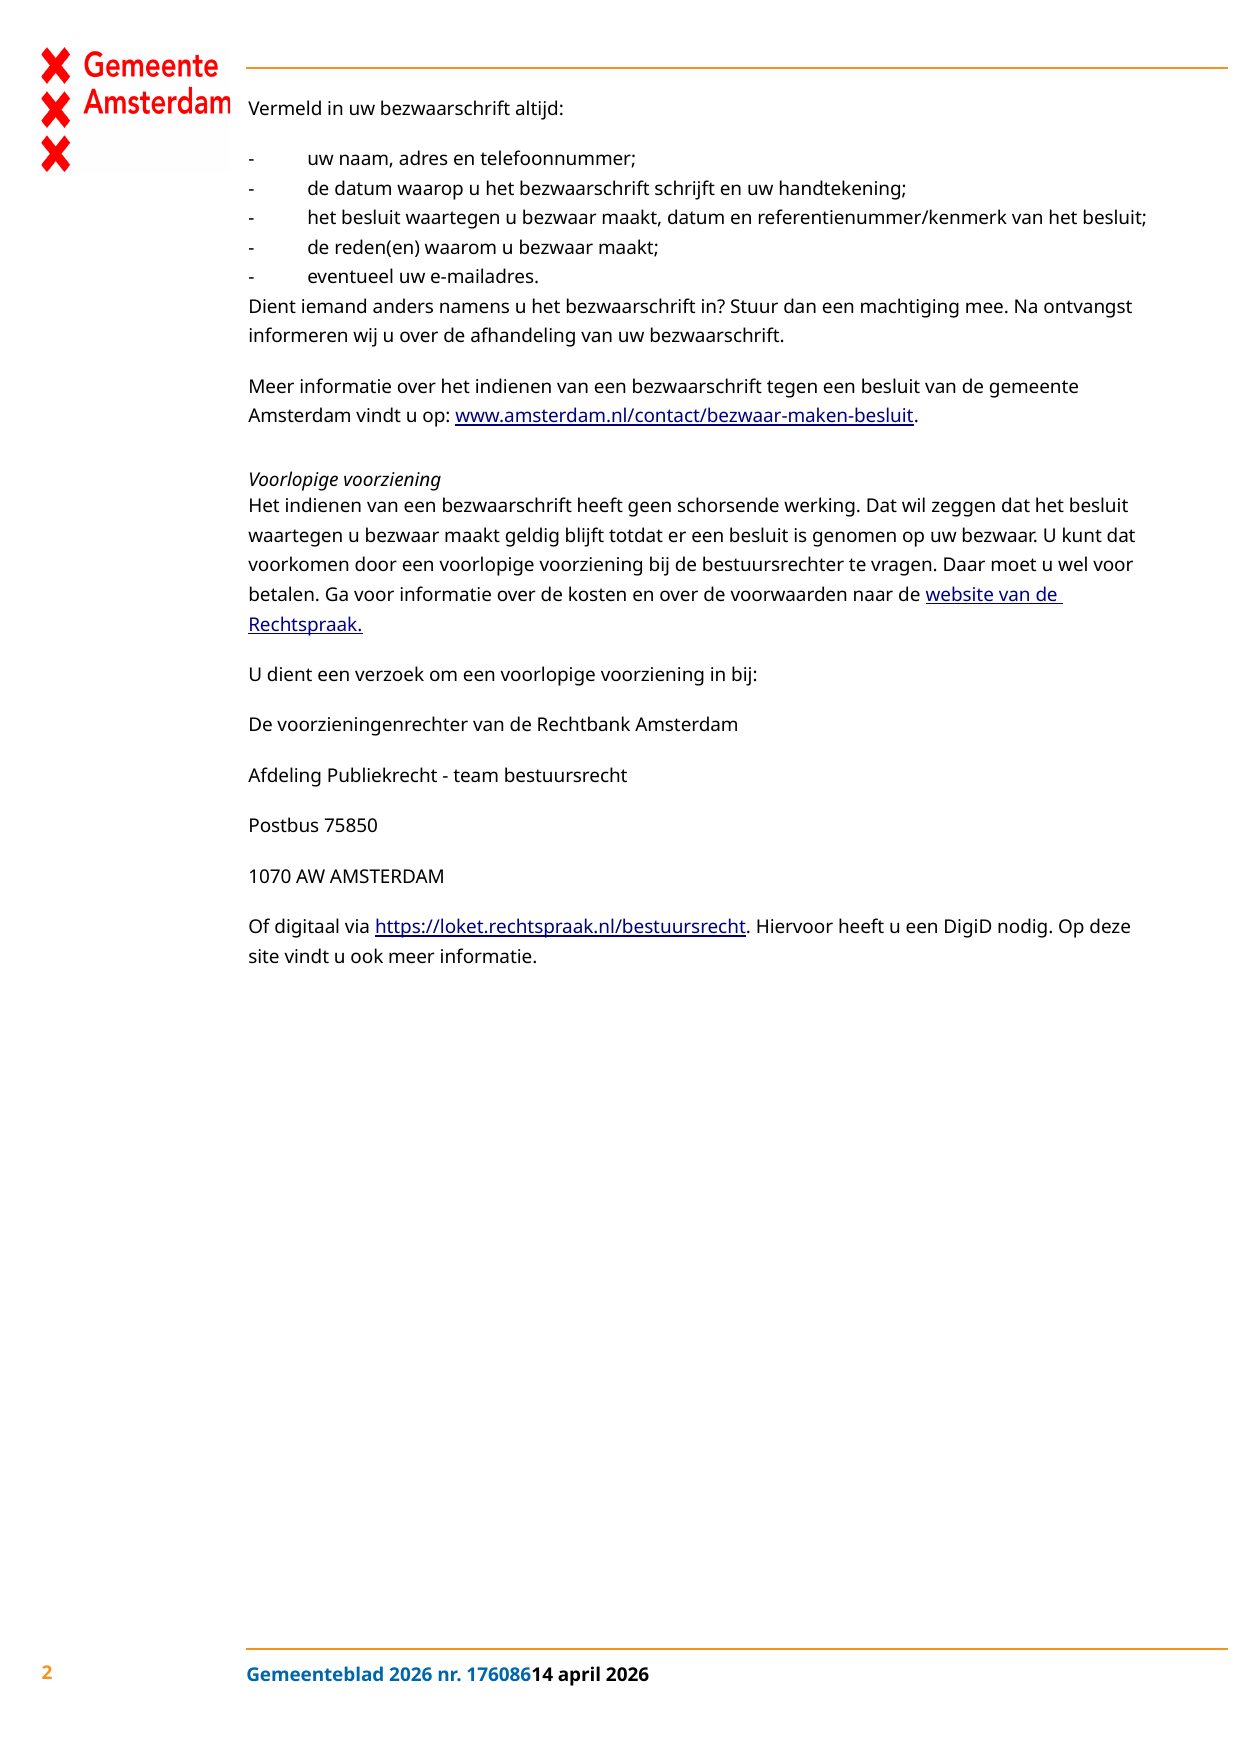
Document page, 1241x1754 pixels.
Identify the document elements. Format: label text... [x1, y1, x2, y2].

text Postbus 75850 [248, 812, 1152, 838]
list eventueel uw e-mailadres. [248, 263, 1152, 289]
list het besluit waartegen u bezwaar maakt, datum en referentienummer/kenmerk van het besluit; [248, 204, 1152, 230]
text De voorzieningenrechter van de Rechtbank Amsterdam [248, 712, 1152, 737]
text Vermeld in uw bezwaarschrift altijd: [248, 95, 1152, 121]
text U dient een verzoek om een voorlopige voorziening in bij: [248, 661, 1152, 687]
text 1070 AW AMSTERDAM [248, 863, 1152, 888]
text Voorlopige voorziening [248, 467, 1152, 492]
text Het indienen van een bezwaarschrift heeft geen schorsende werking. Dat wil zeggen dat het besluit waartegen u bezwaar maakt geldig blijft totdat er een besluit is genomen op uw bezwaar. U kunt dat voorkomen door een voorlopige voorziening bij de bestuursrechter te vragen. Daar moet u wel voor betalen. Ga voor informatie over de kosten en over de voorwaarden naar de website van de Rechtspraak. [248, 492, 1152, 636]
list de reden(en) waarom u bezwaar maakt; [248, 234, 1152, 260]
text Afdeling Publiekrecht - team bestuursrecht [248, 762, 1152, 788]
list uw naam, adres en telefoonnummer; [248, 145, 1152, 171]
text Of digitaal via https://loket.rechtspraak.nl/bestuursrecht. Hiervoor heeft u een DigiD nodig. Op deze site vindt u ook meer informatie. [248, 913, 1152, 968]
list de datum waarop u het bezwaarschrift schrijft en uw handtekening; [248, 175, 1152, 201]
picture [41, 47, 231, 172]
text Meer informatie over het indienen van een bezwaarschrift tegen een besluit van de gemeente Amsterdam vindt u op: www.amsterdam.nl/contact/bezwaar-maken-besluit. [248, 373, 1152, 428]
text Dient iemand anders namens u het bezwaarschrift in? Stuur dan een machtiging mee. Na ontvangst informeren wij u over de afhandeling van uw bezwaarschrift. [248, 293, 1152, 348]
